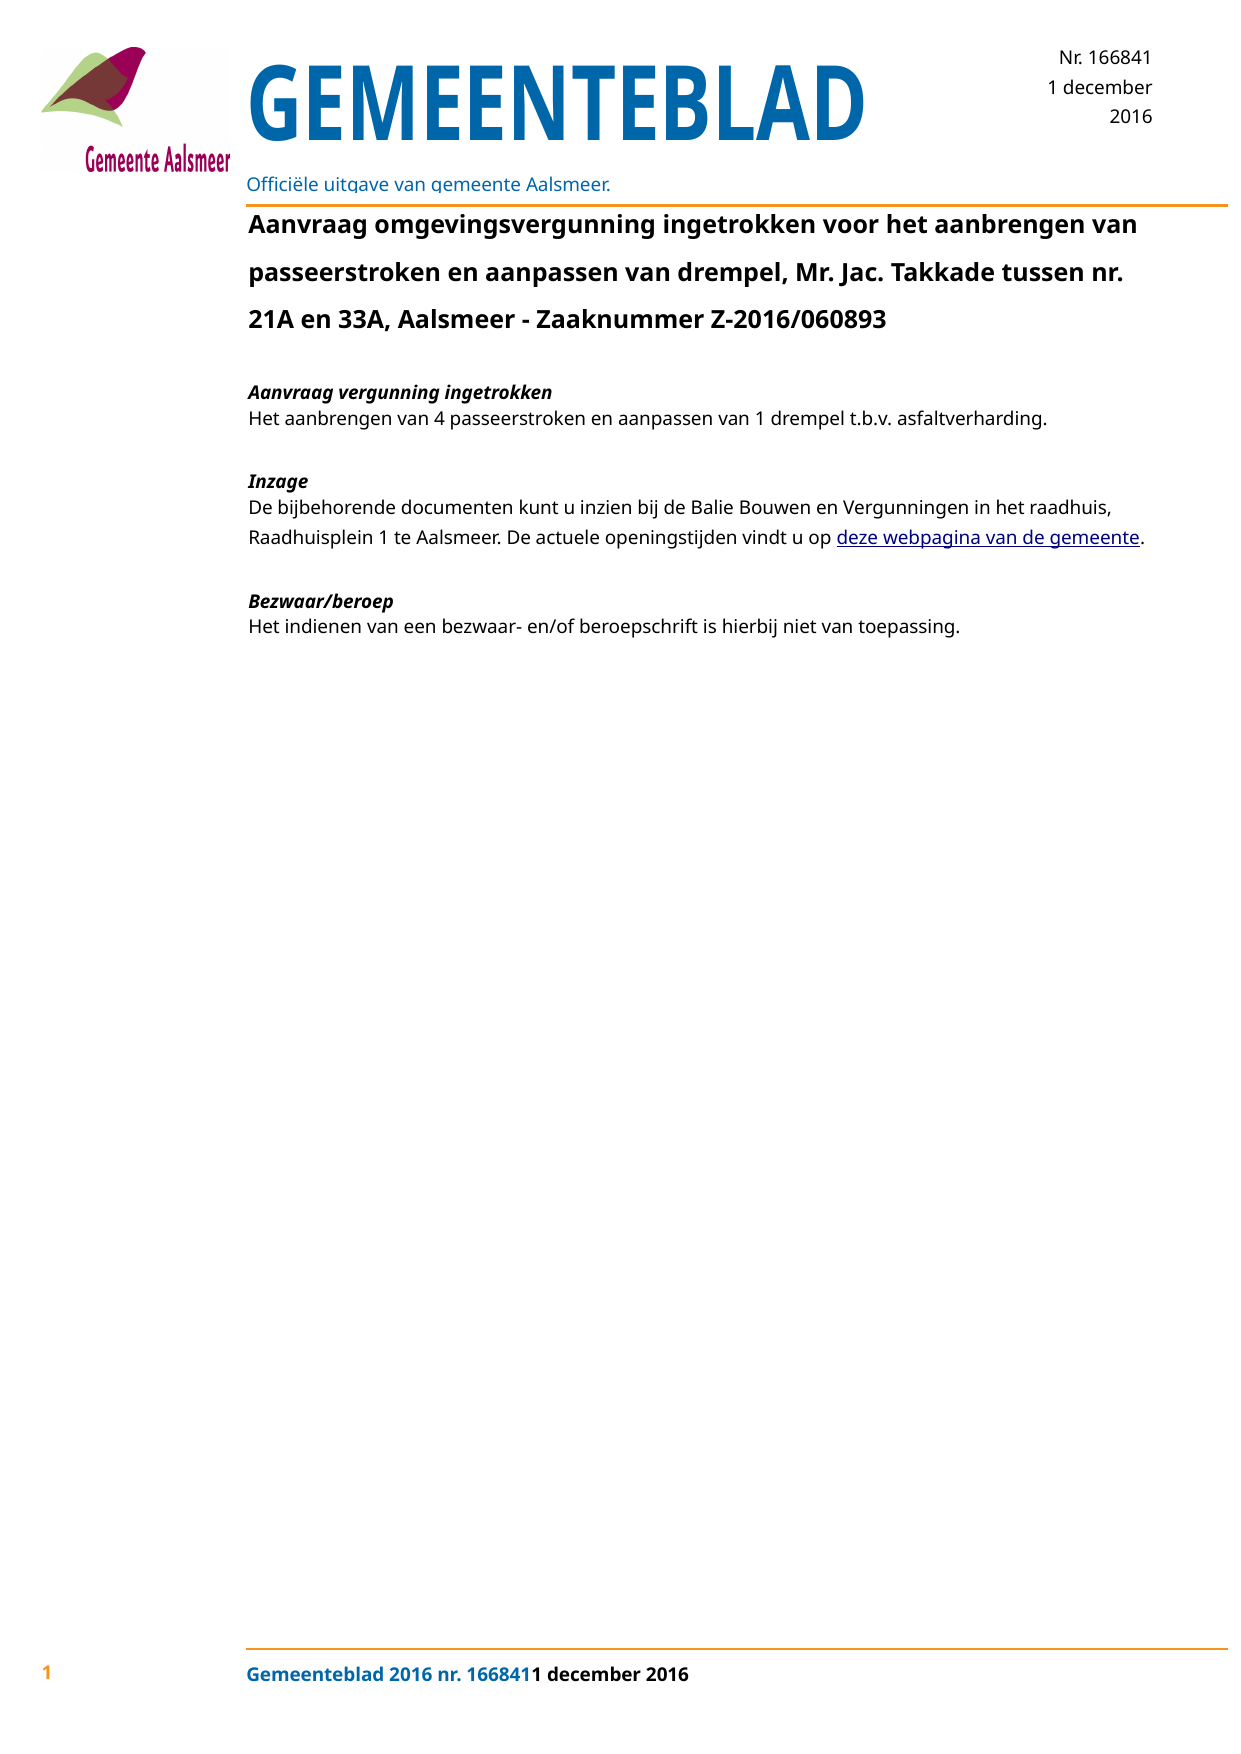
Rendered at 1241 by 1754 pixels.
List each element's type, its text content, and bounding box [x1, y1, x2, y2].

picture [41, 47, 231, 172]
text De bijbehorende documenten kunt u inzien bij de Balie Bouwen en Vergunningen in het raadhuis, Raadhuisplein 1 te Aalsmeer. De actuele openingstijden vindt u op deze webpagina van de gemeente. [248, 494, 1152, 550]
text Het aanbrengen van 4 passeerstroken en aanpassen van 1 drempel t.b.v. asfaltverharding. [248, 405, 1152, 431]
text Bezwaar/beroep [248, 588, 1152, 614]
text Aanvraag omgevingsvergunning ingetrokken voor het aanbrengen van passeerstroken en aanpassen van drempel, Mr. Jac. Takkade tussen nr. 21A en 33A, Aalsmeer - Zaaknummer Z-2016/060893 [248, 207, 1152, 336]
text Aanvraag vergunning ingetrokken [248, 379, 1152, 405]
text Inzage [248, 469, 1152, 494]
text Het indienen van een bezwaar- en/of beroepschrift is hierbij niet van toepassing. [248, 614, 1152, 639]
